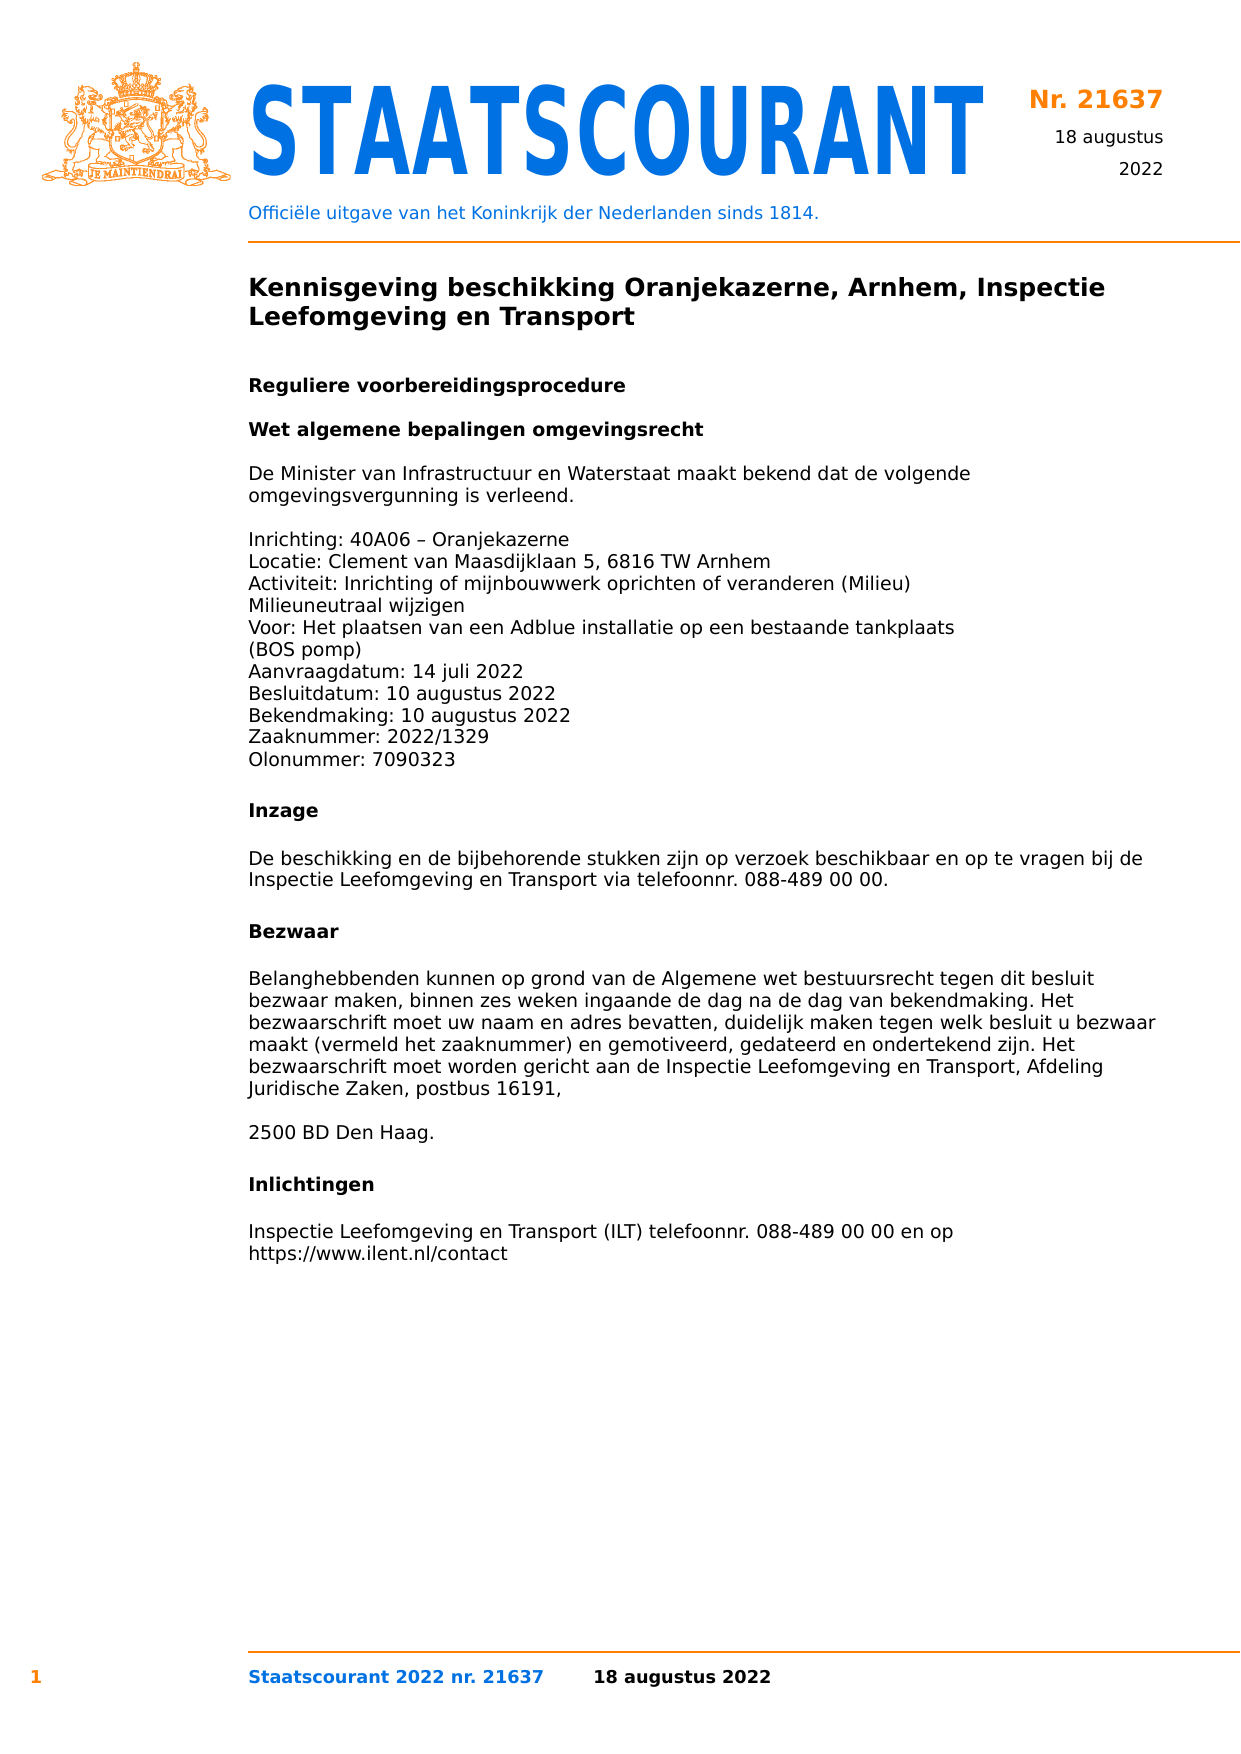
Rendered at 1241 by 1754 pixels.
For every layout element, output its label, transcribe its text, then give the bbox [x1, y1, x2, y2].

text Reguliere voorbereidingsprocedure [248, 375, 1163, 397]
table_header STAATSCOURANT [248, 62, 998, 203]
text Wet algemene bepalingen omgevingsrecht [248, 419, 1163, 441]
text 2500 BD Den Haag. [248, 1122, 1163, 1144]
text Zaaknummer: 2022/1329 [248, 726, 1163, 748]
text Activiteit: Inrichting of mijnbouwwerk oprichten of veranderen (Milieu) [248, 573, 1163, 594]
text De beschikking en de bijbehorende stukken zijn op verzoek beschikbaar en op te vragen bij de Inspectie Leefomgeving en Transport via telefoonnr. 088-489 00 00. [248, 847, 1163, 891]
table_cell 2022 [998, 153, 1240, 203]
text Inspectie Leefomgeving en Transport (ILT) telefoonnr. 088-489 00 00 en op https://www.ilent.nl/contact [248, 1221, 1163, 1265]
subtitle Bezwaar [248, 921, 1163, 943]
picture [41, 62, 231, 186]
table_cell Officiële uitgave van het Koninkrijk der Nederlanden sinds 1814. [248, 203, 1240, 241]
table_cell 18 augustus [998, 121, 1240, 153]
table_header [25, 62, 248, 241]
text Locatie: Clement van Maasdijklaan 5, 6816 TW Arnhem [248, 551, 1163, 573]
table_header Nr. 21637 [998, 62, 1240, 121]
subtitle Inzage [248, 800, 1163, 822]
text De Minister van Infrastructuur en Waterstaat maakt bekend dat de volgende omgevingsvergunning is verleend. [248, 463, 1163, 507]
text (BOS pomp) [248, 638, 1163, 661]
subtitle Kennisgeving beschikking Oranjekazerne, Arnhem, Inspectie Leefomgeving en Transport [248, 273, 1163, 331]
text Belanghebbenden kunnen op grond van de Algemene wet bestuursrecht tegen dit besluit bezwaar maken, binnen zes weken ingaande de dag na de dag van bekendmaking. Het bezwaarschrift moet uw naam en adres bevatten, duidelijk maken tegen welk besluit u bezwaar maakt (vermeld het zaaknummer) en gemotiveerd, gedateerd en ondertekend zijn. Het bezwaarschrift moet worden gericht aan de Inspectie Leefomgeving en Transport, Afdeling Juridische Zaken, postbus 16191, [248, 968, 1163, 1100]
text Inrichting: 40A06 – Oranjekazerne [248, 529, 1163, 551]
text Olonummer: 7090323 [248, 748, 1163, 770]
text Aanvraagdatum: 14 juli 2022 [248, 661, 1163, 682]
text Voor: Het plaatsen van een Adblue installatie op een bestaande tankplaats [248, 617, 1163, 638]
text Milieuneutraal wijzigen [248, 594, 1163, 617]
text Bekendmaking: 10 augustus 2022 [248, 704, 1163, 726]
subtitle Inlichtingen [248, 1174, 1163, 1196]
text Besluitdatum: 10 augustus 2022 [248, 682, 1163, 704]
